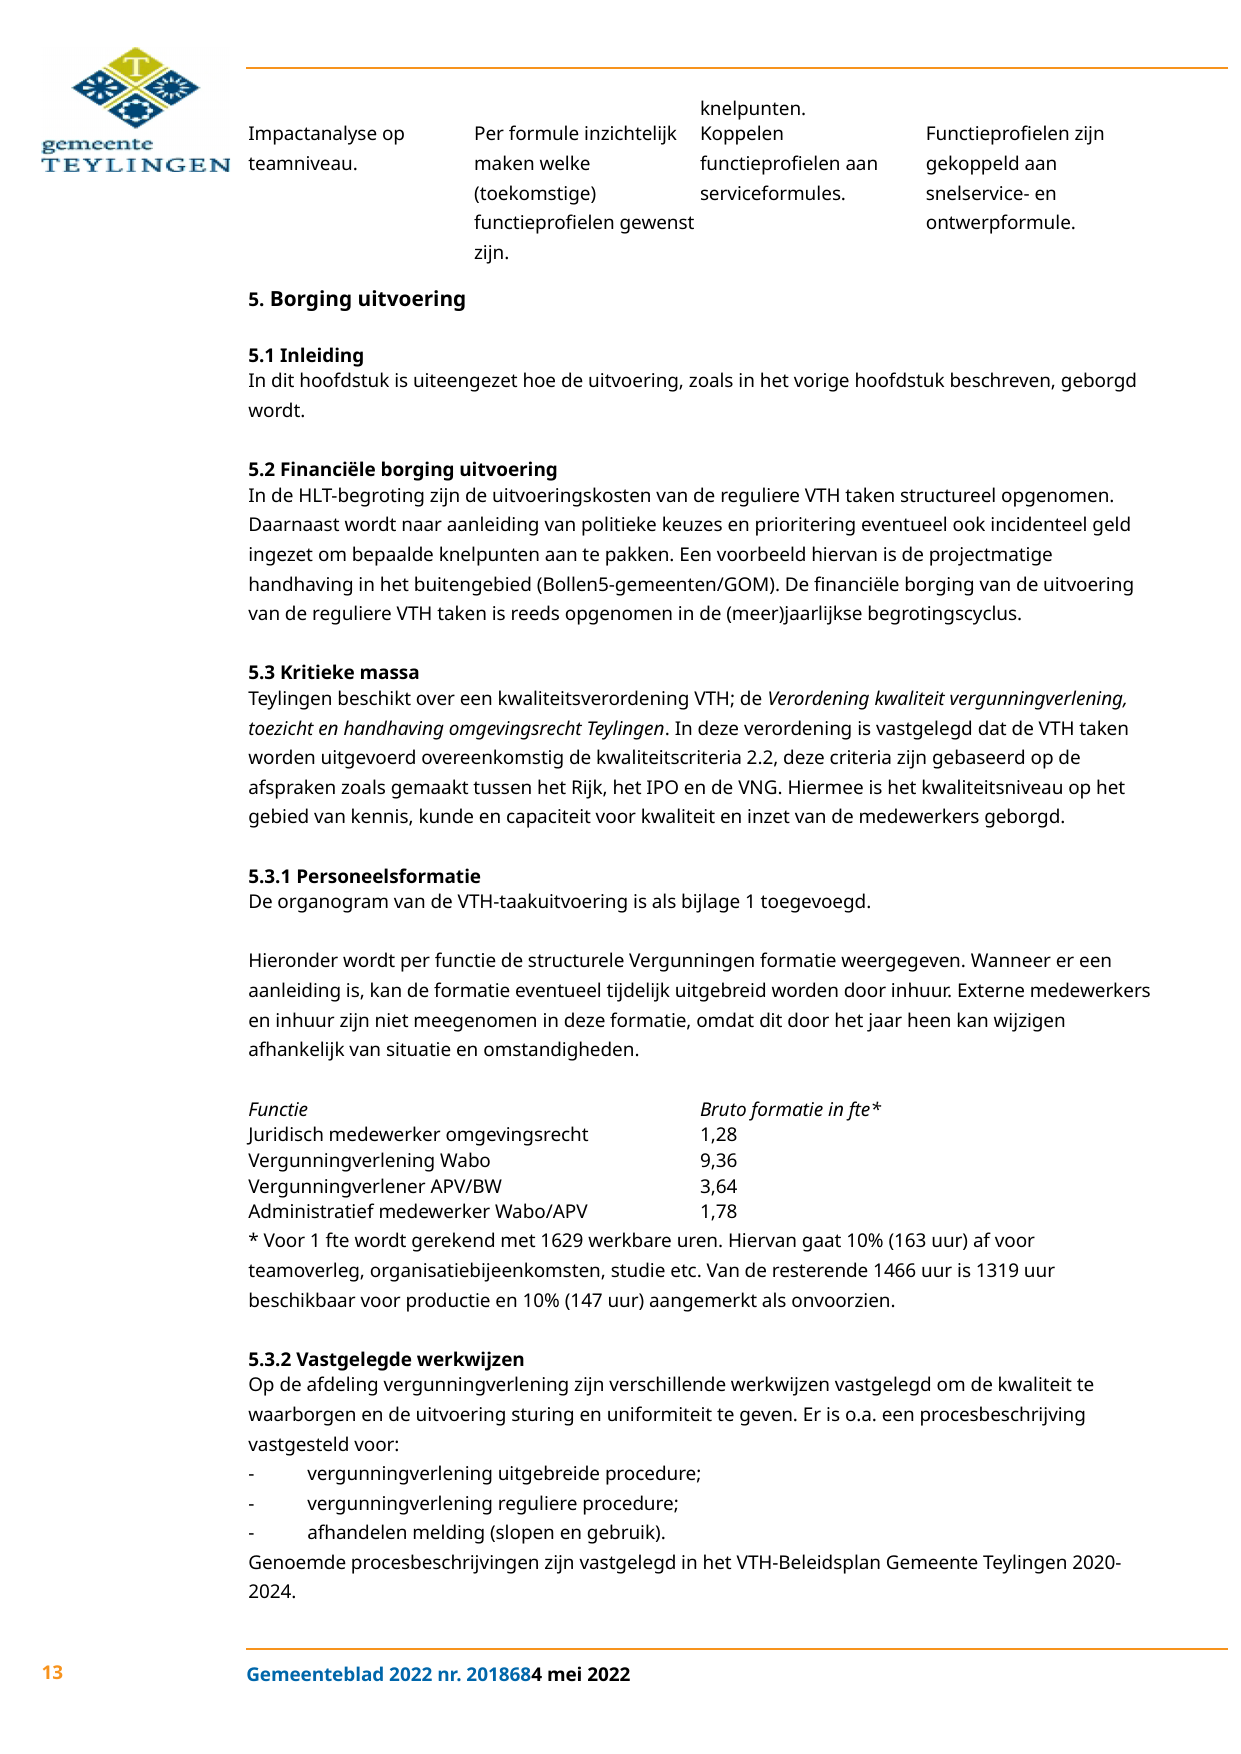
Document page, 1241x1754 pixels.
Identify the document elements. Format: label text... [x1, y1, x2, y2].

table_header Bruto formatie in fte* [700, 1096, 1152, 1121]
table_cell Koppelen functieprofielen aan serviceformules. [700, 121, 926, 264]
table_cell Per formule inzichtelijk maken welke (toekomstige) functieprofielen gewenst zijn. [474, 121, 700, 264]
table_cell [926, 95, 1152, 121]
table_cell Vergunningverlening Wabo [248, 1147, 700, 1173]
text 5.3 Kritieke massa [248, 659, 1152, 685]
list vergunningverlening reguliere procedure; [248, 1490, 1152, 1516]
text Op de afdeling vergunningverlening zijn verschillende werkwijzen vastgelegd om de kwaliteit te waarborgen en de uitvoering sturing en uniformiteit te geven. Er is o.a. een procesbeschrijving vastgesteld voor: [248, 1372, 1152, 1457]
text * Voor 1 fte wordt gerekend met 1629 werkbare uren. Hiervan gaat 10% (163 uur) af voor teamoverleg, organisatiebijeenkomsten, studie etc. Van de resterende 1466 uur is 1319 uur beschikbaar voor productie en 10% (147 uur) aangemerkt als onvoorzien. [248, 1228, 1152, 1312]
text Genoemde procesbeschrijvingen zijn vastgelegd in het VTH-Beleidsplan Gemeente Teylingen 2020-2024. [248, 1549, 1152, 1604]
list afhandelen melding (slopen en gebruik). [248, 1519, 1152, 1545]
text Hieronder wordt per functie de structurele Vergunningen formatie weergegeven. Wanneer er een aanleiding is, kan de formatie eventueel tijdelijk uitgebreid worden door inhuur. Externe medewerkers en inhuur zijn niet meegenomen in deze formatie, omdat dit door het jaar heen kan wijzigen afhankelijk van situatie en omstandigheden. [248, 948, 1152, 1062]
text 5. Borging uitvoering [248, 284, 1152, 312]
table_header Functie [248, 1096, 700, 1121]
table_cell [474, 95, 700, 121]
table_cell Impactanalyse op teamniveau. [248, 121, 474, 264]
list vergunningverlening uitgebreide procedure; [248, 1460, 1152, 1486]
table_cell 1,78 [700, 1199, 1152, 1224]
table_cell 1,28 [700, 1121, 1152, 1147]
text In dit hoofdstuk is uiteengezet hoe de uitvoering, zoals in het vorige hoofdstuk beschreven, geborgd wordt. [248, 368, 1152, 423]
picture [41, 47, 231, 172]
table_cell 3,64 [700, 1173, 1152, 1199]
table_cell Functieprofielen zijn gekoppeld aan snelservice- en ontwerpformule. [926, 121, 1152, 264]
table_cell Juridisch medewerker omgevingsrecht [248, 1121, 700, 1147]
text De organogram van de VTH-taakuitvoering is als bijlage 1 toegevoegd. [248, 888, 1152, 914]
text 5.3.1 Personeelsformatie [248, 863, 1152, 888]
text 5.3.2 Vastgelegde werkwijzen [248, 1346, 1152, 1372]
table_cell knelpunten. [700, 95, 926, 121]
text 5.2 Financiële borging uitvoering [248, 456, 1152, 482]
table_cell Vergunningverlener APV/BW [248, 1173, 700, 1199]
table_cell [248, 95, 474, 121]
table_cell 9,36 [700, 1147, 1152, 1173]
text Teylingen beschikt over een kwaliteitsverordening VTH; de Verordening kwaliteit vergunningverlening, toezicht en handhaving omgevingsrecht Teylingen. In deze verordening is vastgelegd dat de VTH taken worden uitgevoerd overeenkomstig de kwaliteitscriteria 2.2, deze criteria zijn gebaseerd op de afspraken zoals gemaakt tussen het Rijk, het IPO en de VNG. Hiermee is het kwaliteitsniveau op het gebied van kennis, kunde en capaciteit voor kwaliteit en inzet van de medewerkers geborgd. [248, 685, 1152, 829]
table_cell Administratief medewerker Wabo/APV [248, 1199, 700, 1224]
text In de HLT-begroting zijn de uitvoeringskosten van de reguliere VTH taken structureel opgenomen. Daarnaast wordt naar aanleiding van politieke keuzes en prioritering eventueel ook incidenteel geld ingezet om bepaalde knelpunten aan te pakken. Een voorbeeld hiervan is de projectmatige handhaving in het buitengebied (Bollen5-gemeenten/GOM). De financiële borging van de uitvoering van de reguliere VTH taken is reeds opgenomen in de (meer)jaarlijkse begrotingscyclus. [248, 482, 1152, 626]
text 5.1 Inleiding [248, 342, 1152, 368]
